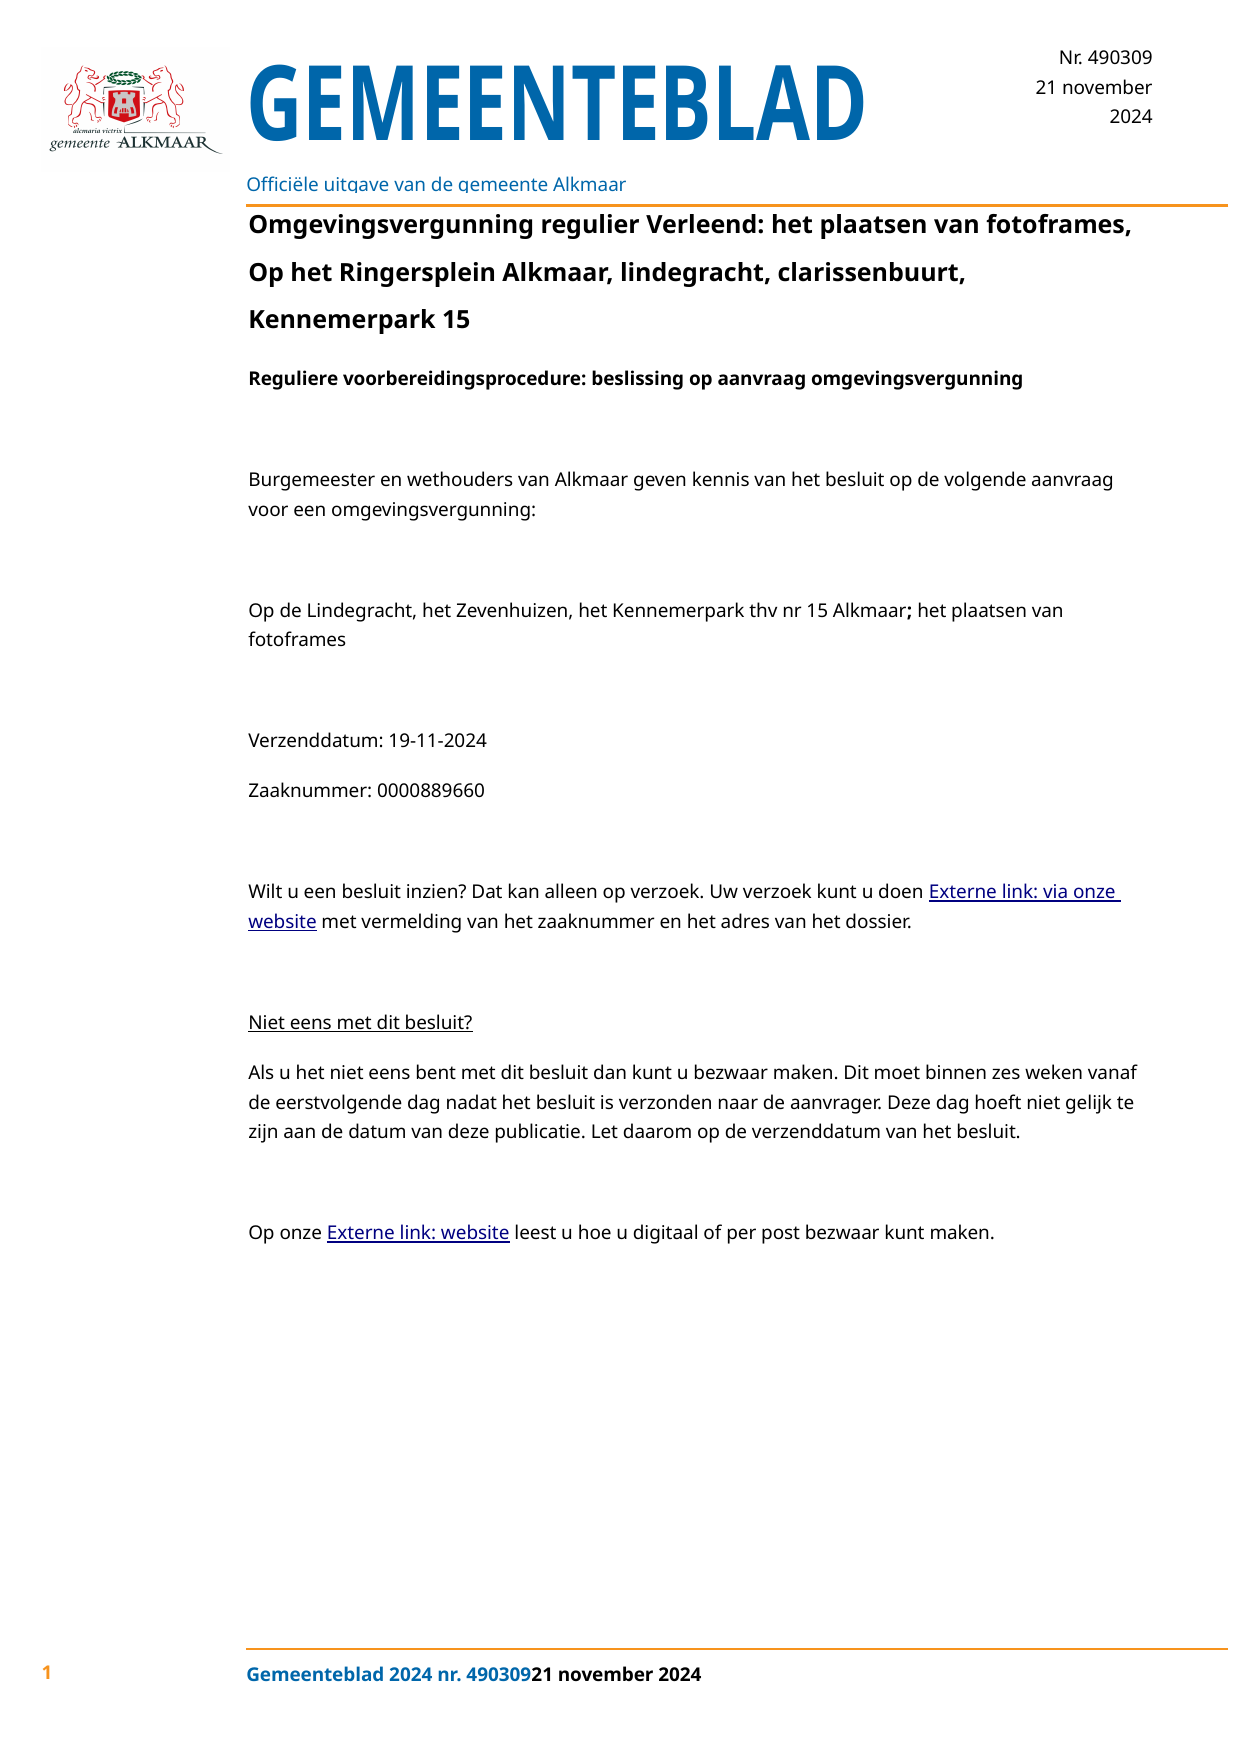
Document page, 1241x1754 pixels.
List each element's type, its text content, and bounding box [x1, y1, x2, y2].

text Verzenddatum: 19-11-2024 [248, 727, 1152, 753]
text Wilt u een besluit inzien? Dat kan alleen op verzoek. Uw verzoek kunt u doen Externe link: via onze website met vermelding van het zaaknummer en het adres van het dossier. [248, 878, 1152, 934]
text Reguliere voorbereidingsprocedure: beslissing op aanvraag omgevingsvergunning [248, 366, 1152, 391]
text Burgemeester en wethouders van Alkmaar geven kennis van het besluit op de volgende aanvraag voor een omgevingsvergunning: [248, 466, 1152, 522]
text Zaaknummer: 0000889660 [248, 778, 1152, 803]
text Niet eens met dit besluit? [248, 1009, 1152, 1034]
text Omgevingsvergunning regulier Verleend: het plaatsen van fotoframes, Op het Ringersplein Alkmaar, lindegracht, clarissenbuurt, Kennemerpark 15 [248, 207, 1152, 336]
text Als u het niet eens bent met dit besluit dan kunt u bezwaar maken. Dit moet binnen zes weken vanaf de eerstvolgende dag nadat het besluit is verzonden naar de aanvrager. Deze dag hoeft niet gelijk te zijn aan de datum van deze publicatie. Let daarom op de verzenddatum van het besluit. [248, 1059, 1152, 1144]
text Op de Lindegracht, het Zevenhuizen, het Kennemerpark thv nr 15 Alkmaar; het plaatsen van fotoframes [248, 597, 1152, 652]
picture [41, 47, 231, 172]
text Op onze Externe link: website leest u hoe u digitaal of per post bezwaar kunt maken. [248, 1219, 1152, 1245]
